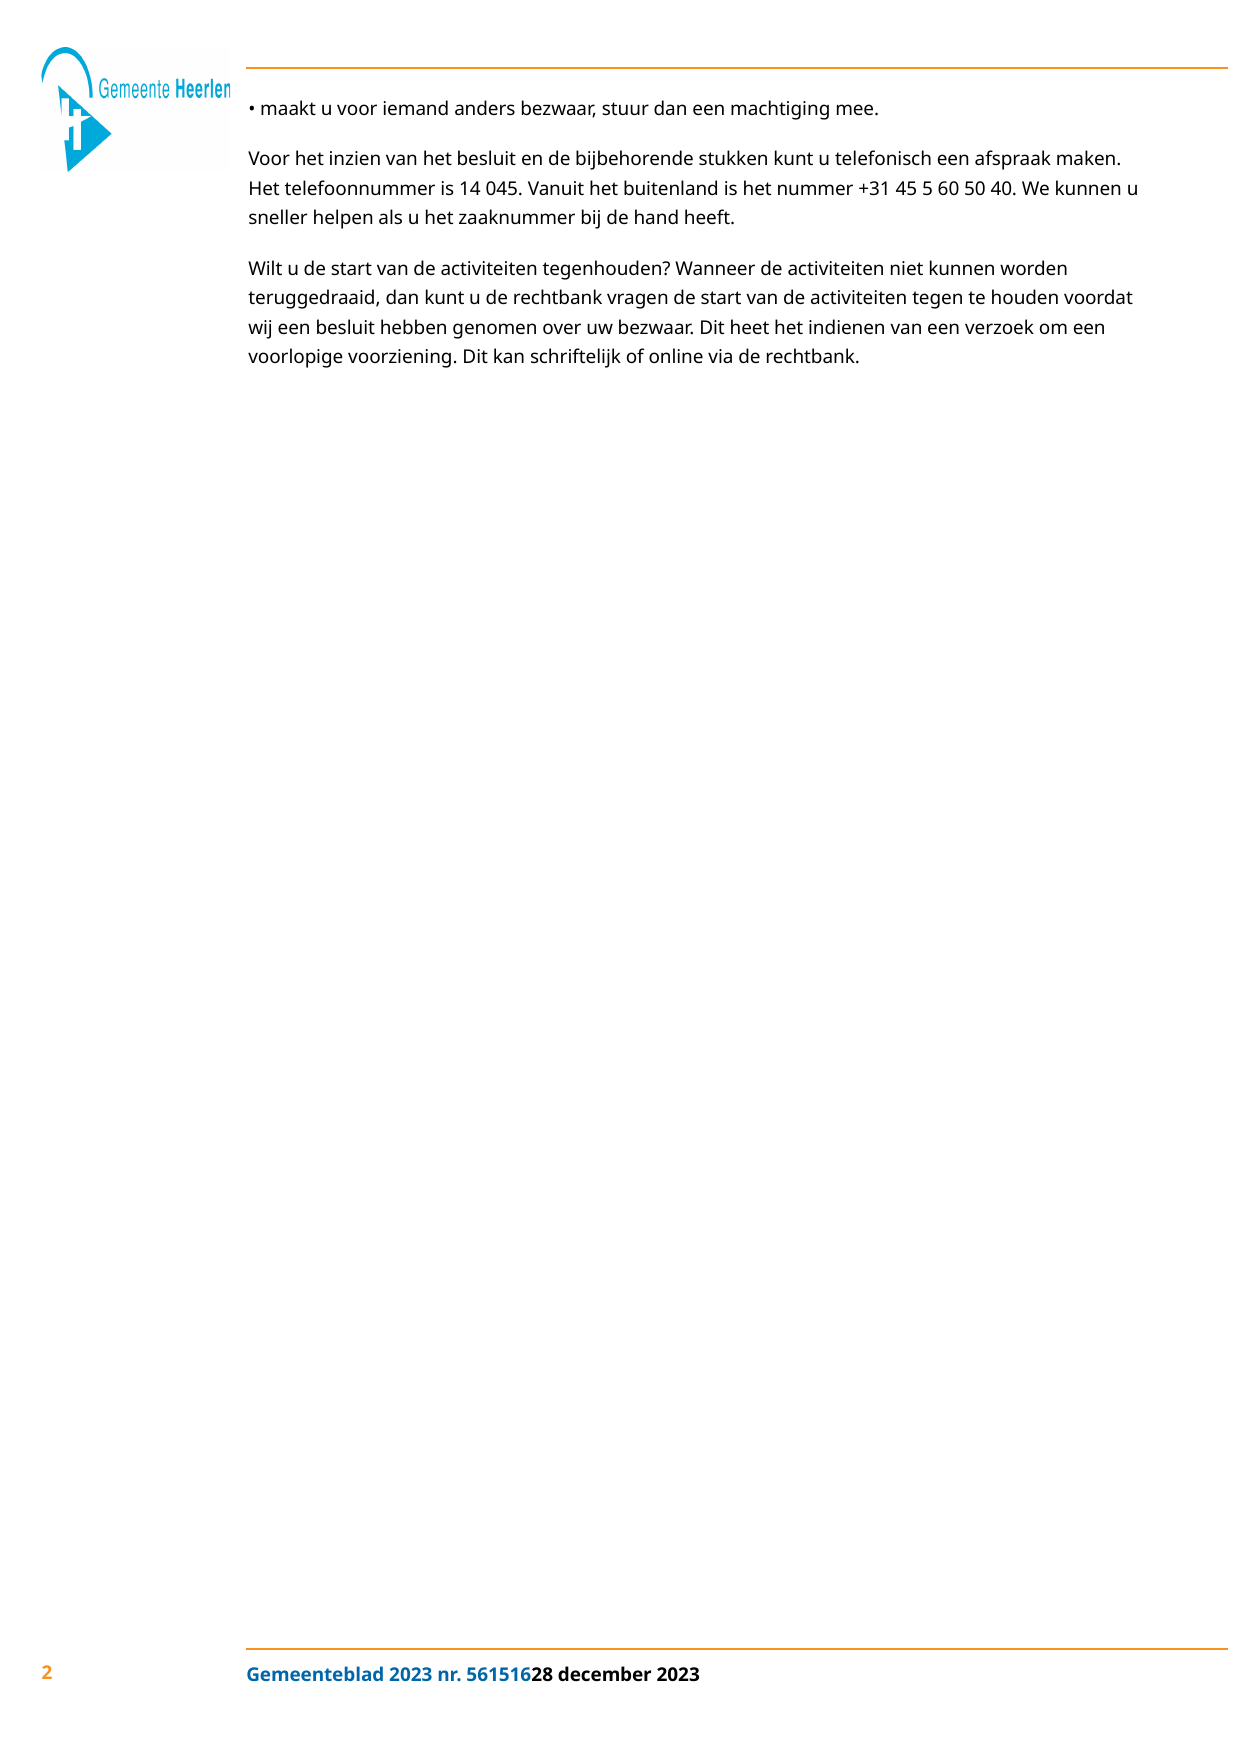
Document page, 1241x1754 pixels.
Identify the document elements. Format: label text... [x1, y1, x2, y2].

text Wilt u de start van de activiteiten tegenhouden? Wanneer de activiteiten niet kunnen worden teruggedraaid, dan kunt u de rechtbank vragen de start van de activiteiten tegen te houden voordat wij een besluit hebben genomen over uw bezwaar. Dit heet het indienen van een verzoek om een voorlopige voorziening. Dit kan schriftelijk of online via de rechtbank. [248, 255, 1152, 369]
text Voor het inzien van het besluit en de bijbehorende stukken kunt u telefonisch een afspraak maken. Het telefoonnummer is 14 045. Vanuit het buitenland is het nummer +31 45 5 60 50 40. We kunnen u sneller helpen als u het zaaknummer bij de hand heeft. [248, 145, 1152, 230]
picture [41, 47, 231, 172]
text • maakt u voor iemand anders bezwaar, stuur dan een machtiging mee. [248, 95, 1152, 121]
picture [41, 47, 59, 70]
